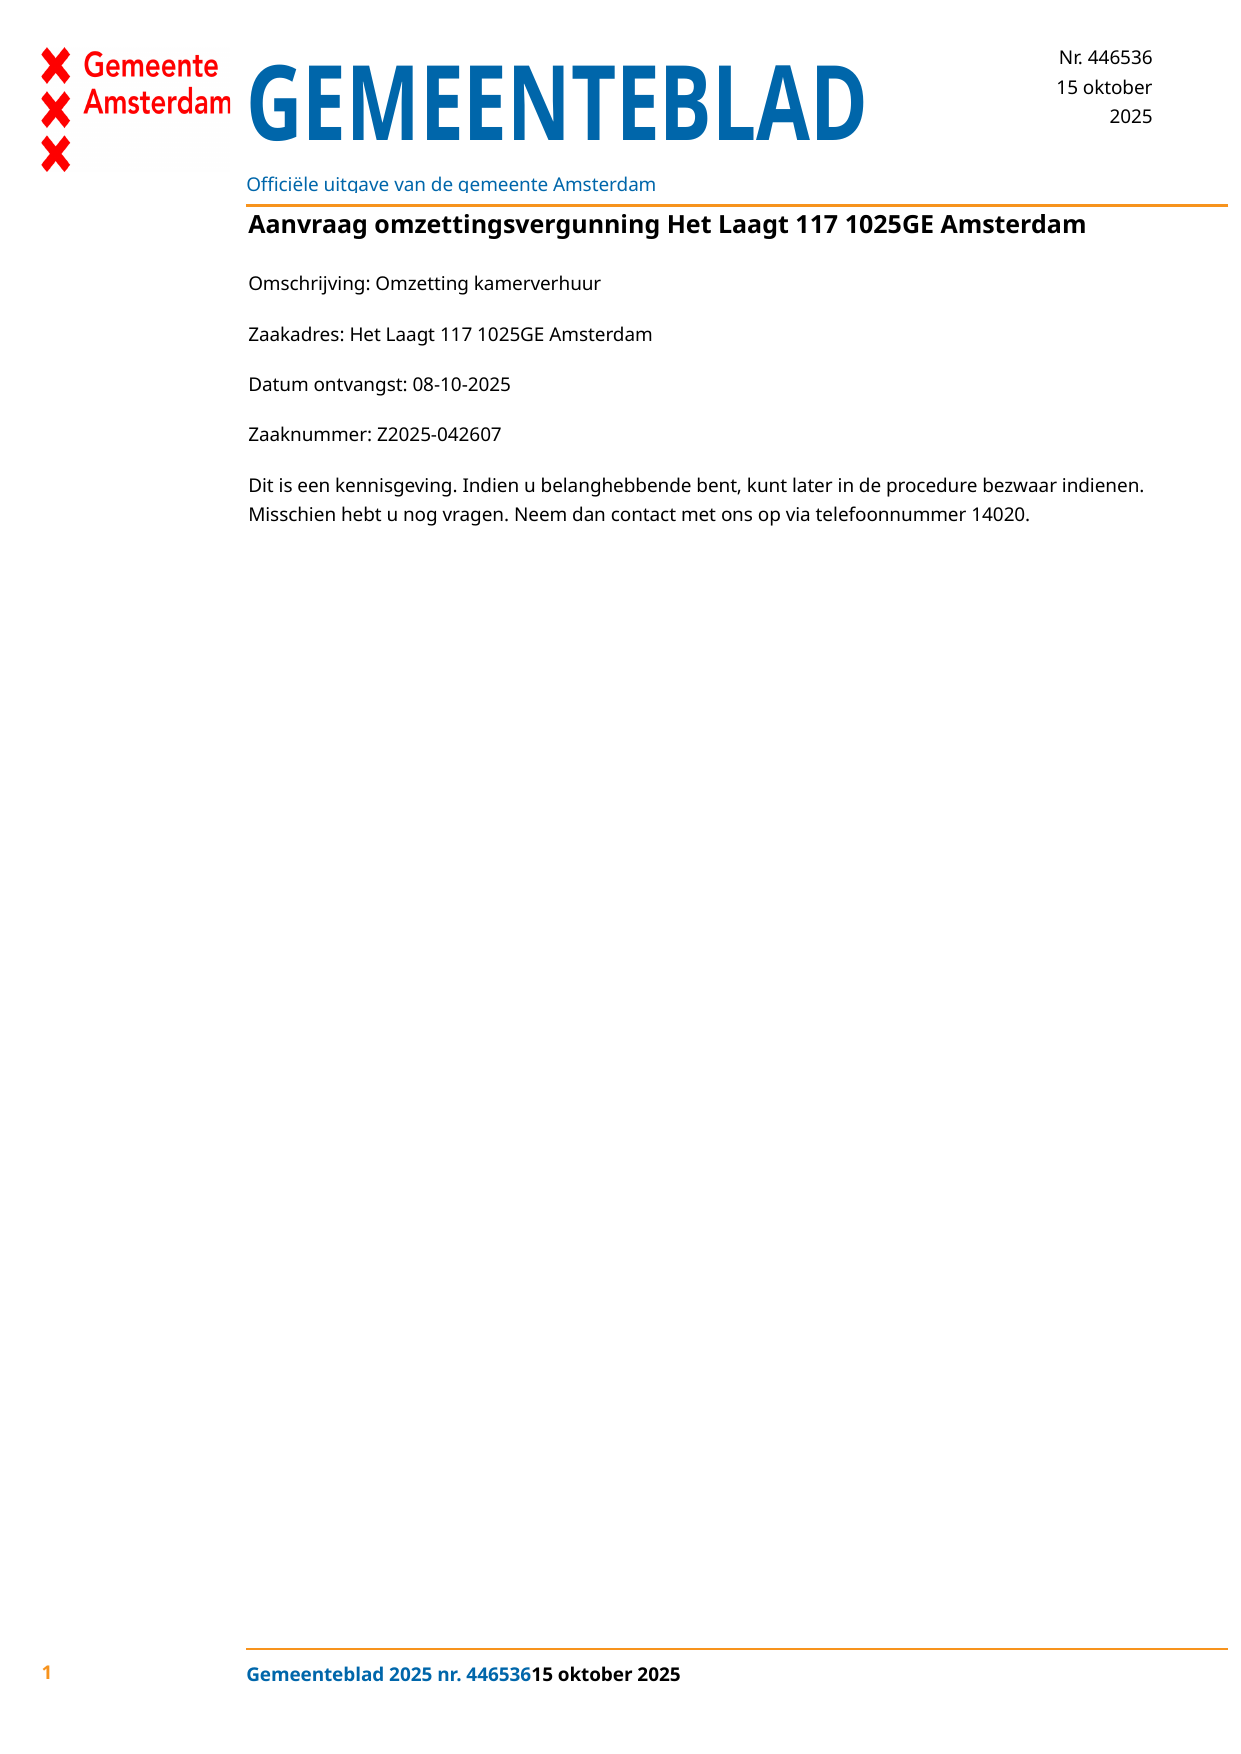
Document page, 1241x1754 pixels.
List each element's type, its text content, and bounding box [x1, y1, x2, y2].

picture [41, 47, 231, 172]
text Dit is een kennisgeving. Indien u belanghebbende bent, kunt later in de procedure bezwaar indienen. Misschien hebt u nog vragen. Neem dan contact met ons op via telefoonnummer 14020. [248, 472, 1152, 527]
text Zaakadres: Het Laagt 117 1025GE Amsterdam [248, 321, 1152, 346]
text Aanvraag omzettingsvergunning Het Laagt 117 1025GE Amsterdam [248, 207, 1152, 241]
text Zaaknummer: Z2025-042607 [248, 422, 1152, 447]
text Omschrijving: Omzetting kamerverhuur [248, 270, 1152, 296]
text Datum ontvangst: 08-10-2025 [248, 371, 1152, 397]
